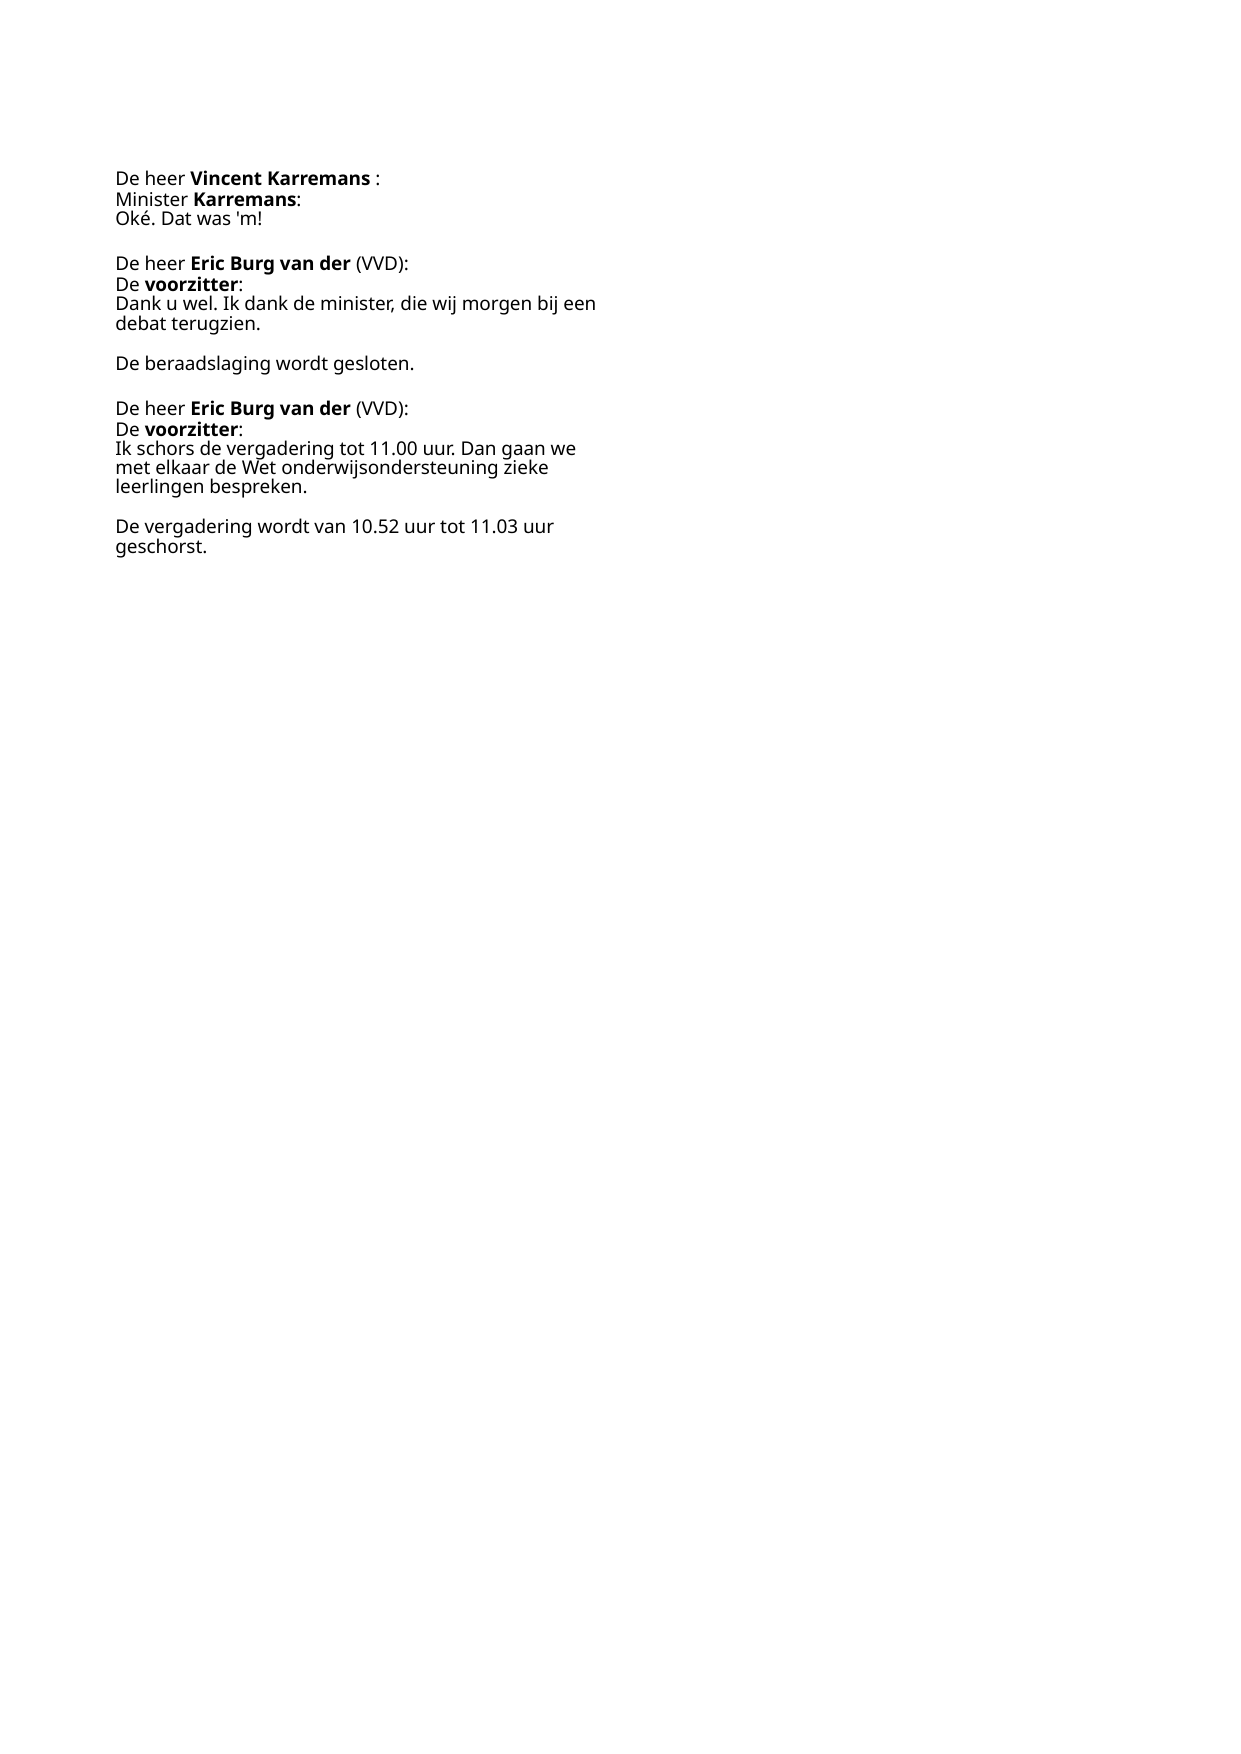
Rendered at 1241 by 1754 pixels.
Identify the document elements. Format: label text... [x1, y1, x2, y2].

text De heer Eric Burg van der (VVD): [115, 250, 605, 276]
text De voorzitter: [115, 421, 605, 440]
text De beraadslaging wordt gesloten. [115, 355, 605, 374]
text Oké. Dat was 'm! [115, 210, 605, 229]
text Dank u wel. Ik dank de minister, die wij morgen bij een debat terugzien. [115, 295, 605, 334]
text De voorzitter: [115, 276, 605, 295]
text Ik schors de vergadering tot 11.00 uur. Dan gaan we met elkaar de Wet onderwijsondersteuning zieke leerlingen bespreken. [115, 440, 605, 498]
text De vergadering wordt van 10.52 uur tot 11.03 uur geschorst. [115, 518, 605, 557]
text De heer Vincent Karremans : [115, 165, 605, 191]
text De heer Eric Burg van der (VVD): [115, 395, 605, 421]
text Minister Karremans: [115, 191, 605, 210]
